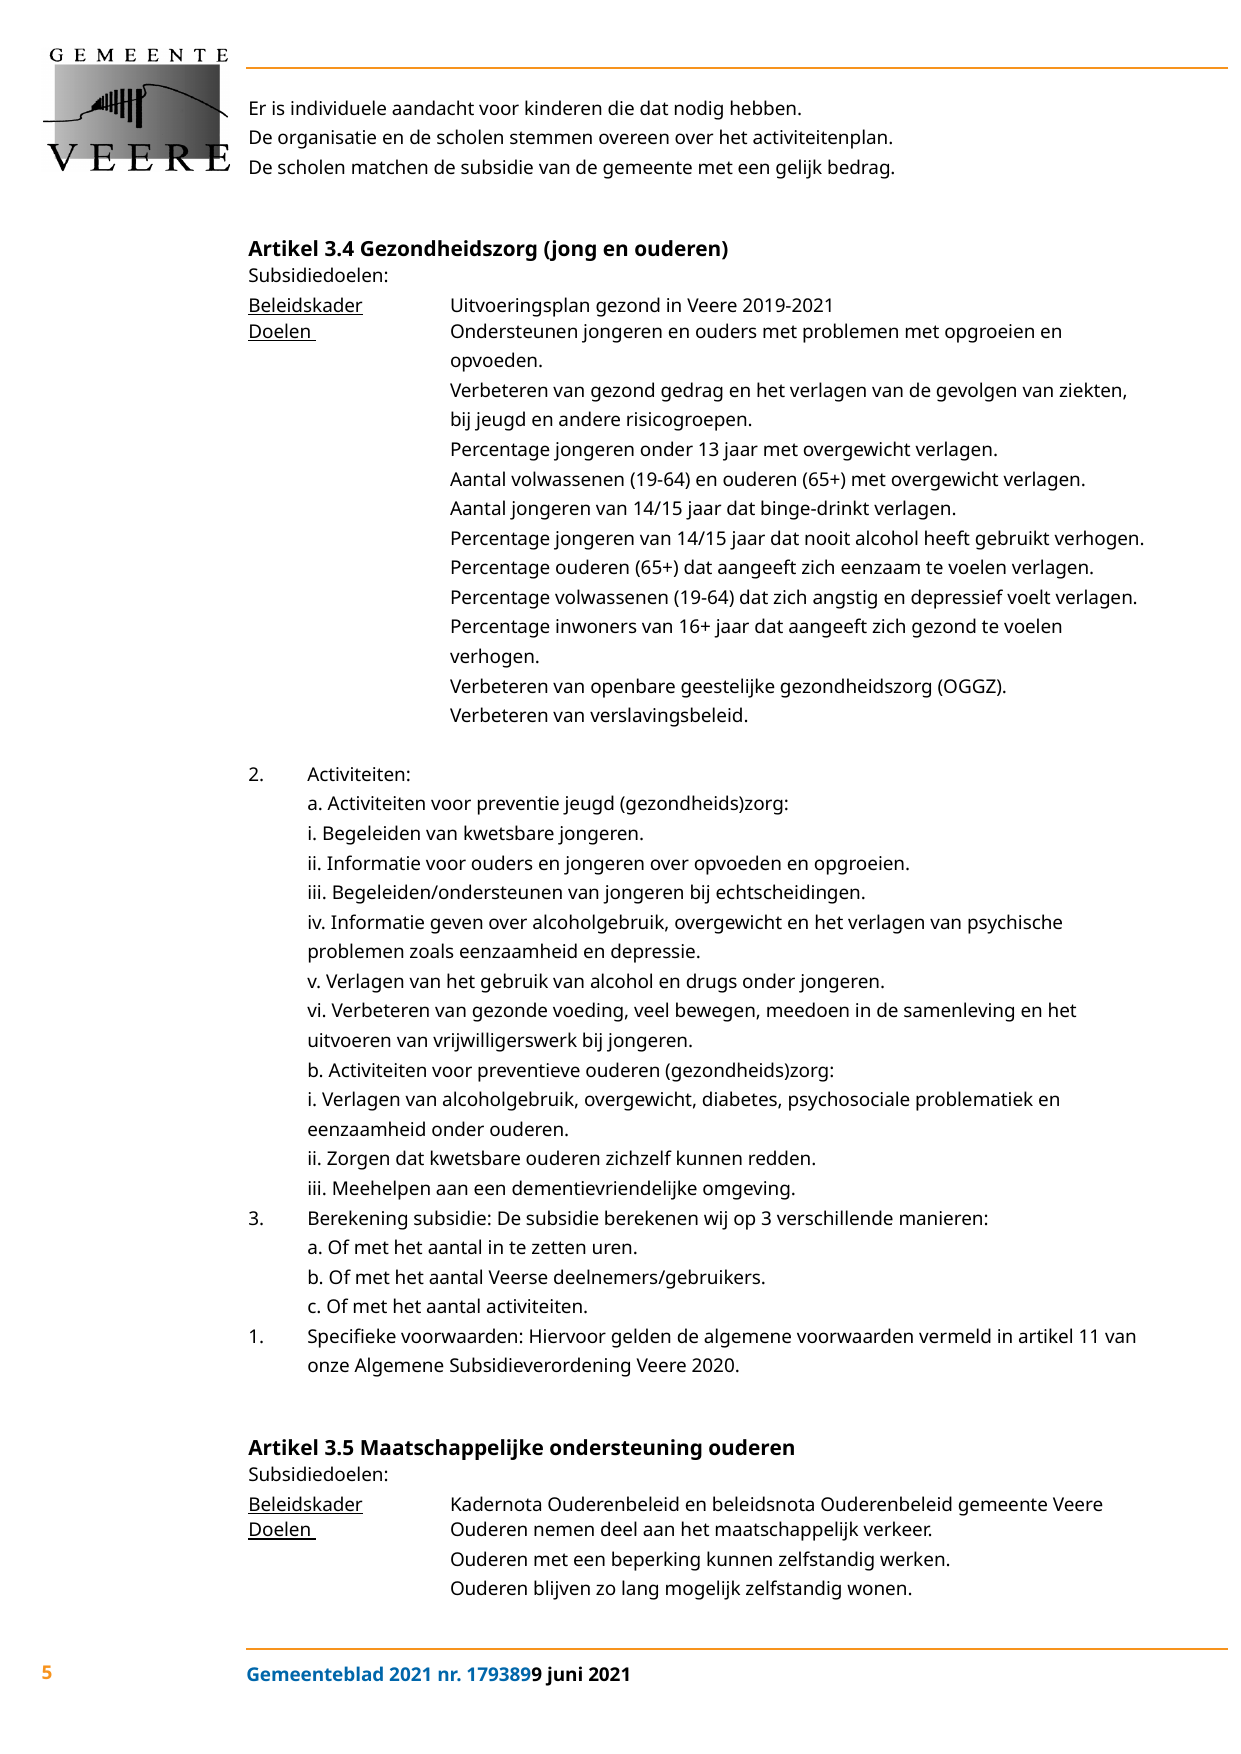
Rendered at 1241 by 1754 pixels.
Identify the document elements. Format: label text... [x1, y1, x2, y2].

list Specifieke voorwaarden: Hiervoor gelden de algemene voorwaarden vermeld in artikel 11 van onze Algemene Subsidieverordening Veere 2020. [248, 1323, 1152, 1378]
text Subsidiedoelen: [248, 1461, 1152, 1487]
list b. Of met het aantal Veerse deelnemers/gebruikers. [248, 1264, 1152, 1289]
list vi. Verbeteren van gezonde voeding, veel bewegen, meedoen in de samenleving en het uitvoeren van vrijwilligerswerk bij jongeren. [248, 998, 1152, 1053]
text De scholen matchen de subsidie van de gemeente met een gelijk bedrag. [248, 154, 1152, 180]
list ii. Informatie voor ouders en jongeren over opvoeden en opgroeien. [248, 850, 1152, 875]
list c. Of met het aantal activiteiten. [248, 1293, 1152, 1319]
table_cell Ondersteunen jongeren en ouders met problemen met opgroeien en opvoeden. Verbeteren van gezond gedrag en het verlagen van de gevolgen van ziekten, bij jeugd en andere risicogroepen. Percentage jongeren onder 13 jaar met overgewicht verlagen. Aantal volwassenen (19-64) en ouderen (65+) met overgewicht verlagen. Aantal jongeren van 14/15 jaar dat binge-drinkt verlagen. Percentage jongeren van 14/15 jaar dat nooit alcohol heeft gebruikt verhogen. Percentage ouderen (65+) dat aangeeft zich eenzaam te voelen verlagen. Percentage volwassenen (19-64) dat zich angstig en depressief voelt verlagen. Percentage inwoners van 16+ jaar dat aangeeft zich gezond te voelen verhogen. Verbeteren van openbare geestelijke gezondheidszorg (OGGZ). Verbeteren van verslavingsbeleid. [450, 318, 1152, 728]
table_cell Doelen [248, 1516, 450, 1601]
table_header Kadernota Ouderenbeleid en beleidsnota Ouderenbeleid gemeente Veere [450, 1491, 1152, 1516]
picture [41, 47, 231, 172]
list v. Verlagen van het gebruik van alcohol en drugs onder jongeren. [248, 968, 1152, 994]
list i. Begeleiden van kwetsbare jongeren. [248, 820, 1152, 846]
list iv. Informatie geven over alcoholgebruik, overgewicht en het verlagen van psychische problemen zoals eenzaamheid en depressie. [248, 909, 1152, 964]
text Artikel 3.5 Maatschappelijke ondersteuning ouderen [248, 1433, 1152, 1461]
text Subsidiedoelen: [248, 262, 1152, 288]
list a. Of met het aantal in te zetten uren. [248, 1234, 1152, 1260]
list i. Verlagen van alcoholgebruik, overgewicht, diabetes, psychosociale problematiek en eenzaamheid onder ouderen. [248, 1086, 1152, 1142]
list ii. Zorgen dat kwetsbare ouderen zichzelf kunnen redden. [248, 1146, 1152, 1171]
text De organisatie en de scholen stemmen overeen over het activiteitenplan. [248, 124, 1152, 150]
list b. Activiteiten voor preventieve ouderen (gezondheids)zorg: [248, 1057, 1152, 1082]
table_header Uitvoeringsplan gezond in Veere 2019-2021 [450, 292, 1152, 318]
list a. Activiteiten voor preventie jeugd (gezondheids)zorg: [248, 791, 1152, 816]
table_cell Doelen [248, 318, 450, 728]
list iii. Begeleiden/ondersteunen van jongeren bij echtscheidingen. [248, 879, 1152, 905]
table_cell Ouderen nemen deel aan het maatschappelijk verkeer. Ouderen met een beperking kunnen zelfstandig werken. Ouderen blijven zo lang mogelijk zelfstandig wonen. [450, 1516, 1152, 1601]
text Artikel 3.4 Gezondheidszorg (jong en ouderen) [248, 234, 1152, 262]
list Berekening subsidie: De subsidie berekenen wij op 3 verschillende manieren: [248, 1205, 1152, 1230]
text Er is individuele aandacht voor kinderen die dat nodig hebben. [248, 95, 1152, 121]
table_header Beleidskader [248, 1491, 450, 1516]
table_header Beleidskader [248, 292, 450, 318]
list iii. Meehelpen aan een dementievriendelijke omgeving. [248, 1175, 1152, 1201]
list Activiteiten: [248, 761, 1152, 787]
